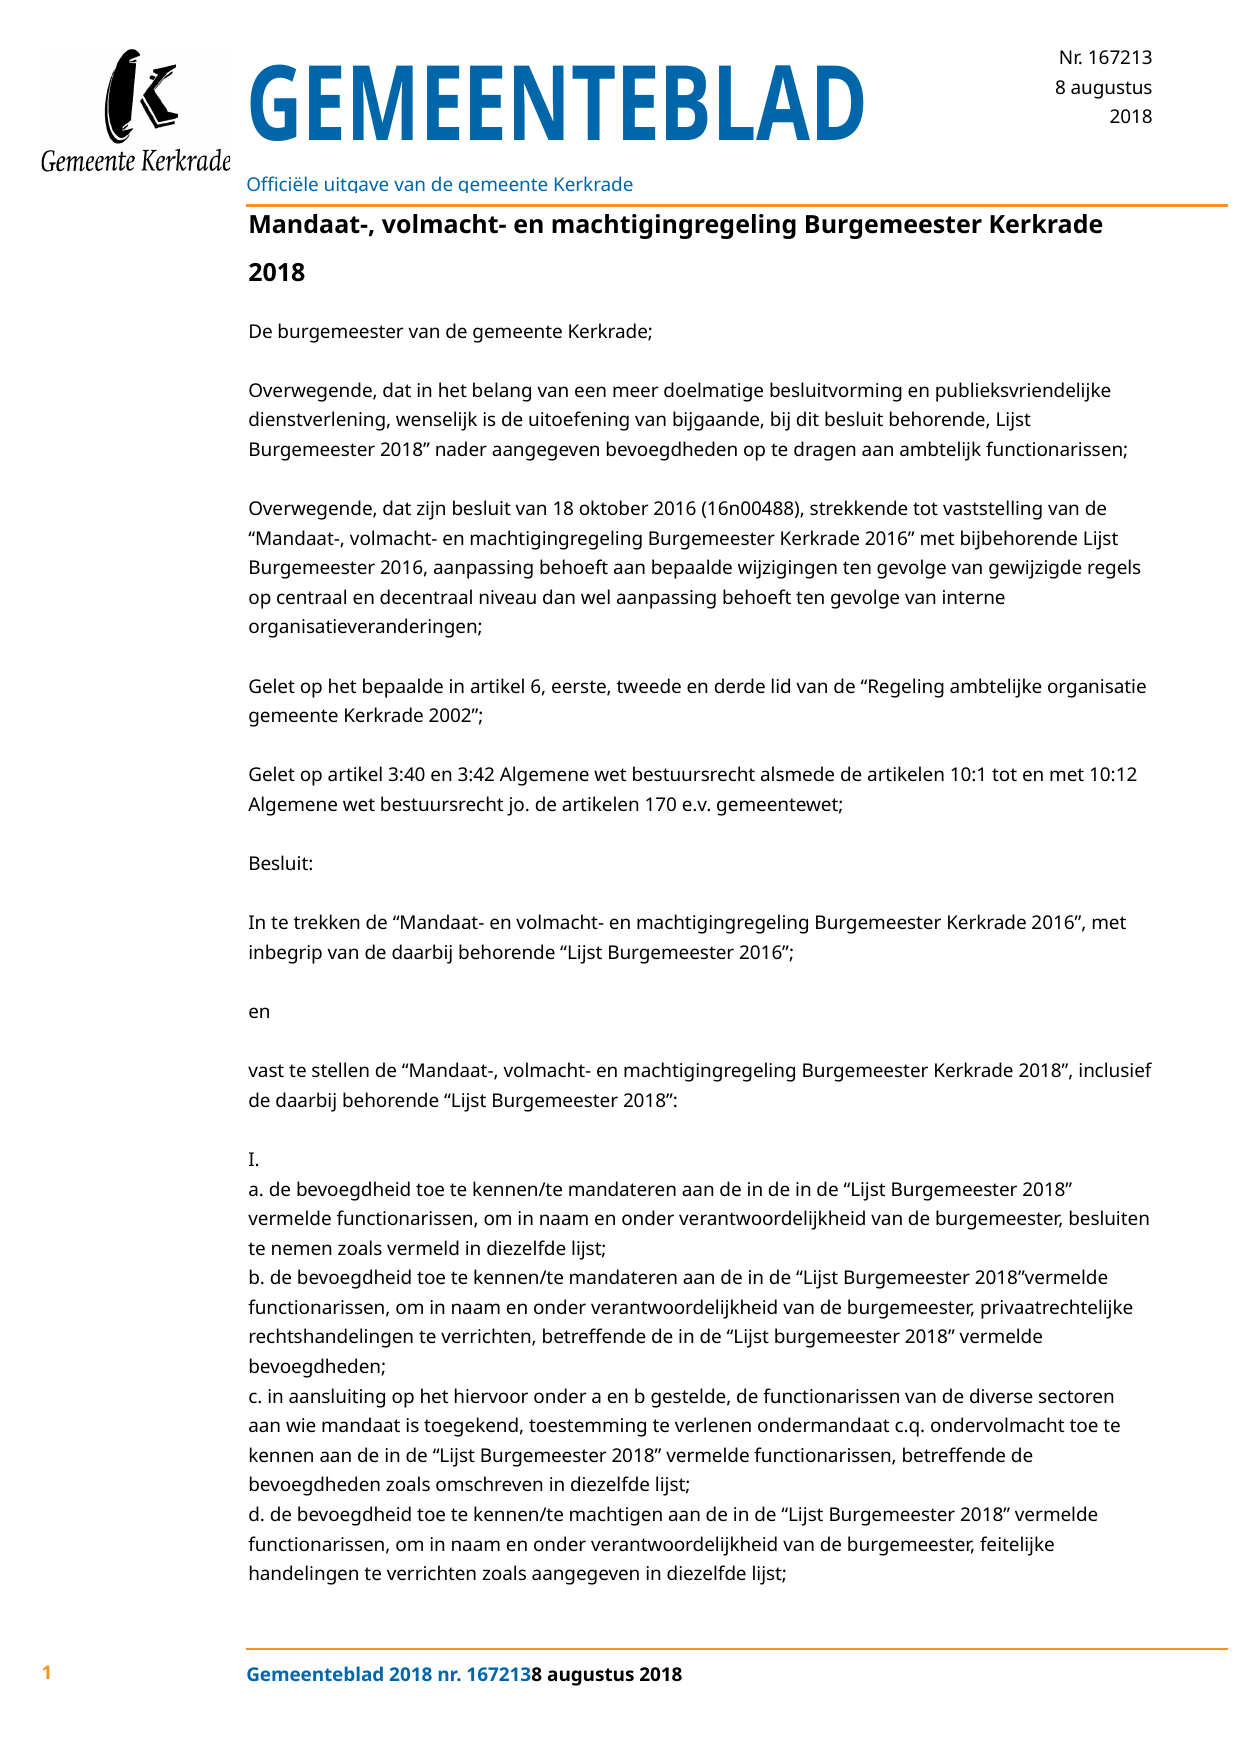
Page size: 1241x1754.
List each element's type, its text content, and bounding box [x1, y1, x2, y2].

text c. in aansluiting op het hiervoor onder a en b gestelde, de functionarissen van de diverse sectoren aan wie mandaat is toegekend, toestemming te verlenen ondermandaat c.q. ondervolmacht toe te kennen aan de in de “Lijst Burgemeester 2018” vermelde functionarissen, betreffende de bevoegdheden zoals omschreven in diezelfde lijst; [248, 1383, 1152, 1497]
text b. de bevoegdheid toe te kennen/te mandateren aan de in de “Lijst Burgemeester 2018”vermelde functionarissen, om in naam en onder verantwoordelijkheid van de burgemeester, privaatrechtelijke rechtshandelingen te verrichten, betreffende de in de “Lijst burgemeester 2018” vermelde bevoegdheden; [248, 1264, 1152, 1379]
text en [248, 998, 1152, 1024]
text vast te stellen de “Mandaat-, volmacht- en machtigingregeling Burgemeester Kerkrade 2018”, inclusief de daarbij behorende “Lijst Burgemeester 2018”: [248, 1057, 1152, 1113]
text Mandaat-, volmacht- en machtigingregeling Burgemeester Kerkrade 2018 [248, 207, 1152, 288]
text Overwegende, dat zijn besluit van 18 oktober 2016 (16n00488), strekkende tot vaststelling van de “Mandaat-, volmacht- en machtigingregeling Burgemeester Kerkrade 2016” met bijbehorende Lijst Burgemeester 2016, aanpassing behoeft aan bepaalde wijzigingen ten gevolge van gewijzigde regels op centraal en decentraal niveau dan wel aanpassing behoeft ten gevolge van interne organisatieveranderingen; [248, 495, 1152, 639]
text a. de bevoegdheid toe te kennen/te mandateren aan de in de in de “Lijst Burgemeester 2018” vermelde functionarissen, om in naam en onder verantwoordelijkheid van de burgemeester, besluiten te nemen zoals vermeld in diezelfde lijst; [248, 1176, 1152, 1261]
text Gelet op het bepaalde in artikel 6, eerste, tweede en derde lid van de “Regeling ambtelijke organisatie gemeente Kerkrade 2002”; [248, 673, 1152, 728]
text Gelet op artikel 3:40 en 3:42 Algemene wet bestuursrecht alsmede de artikelen 10:1 tot en met 10:12 Algemene wet bestuursrecht jo. de artikelen 170 e.v. gemeentewet; [248, 762, 1152, 817]
text Overwegende, dat in het belang van een meer doelmatige besluitvorming en publieksvriendelijke dienstverlening, wenselijk is de uitoefening van bijgaande, bij dit besluit behorende, Lijst Burgemeester 2018” nader aangegeven bevoegdheden op te dragen aan ambtelijk functionarissen; [248, 377, 1152, 462]
text Besluit: [248, 850, 1152, 876]
picture [41, 47, 231, 172]
text I. [248, 1146, 1152, 1172]
text In te trekken de “Mandaat- en volmacht- en machtigingregeling Burgemeester Kerkrade 2016”, met inbegrip van de daarbij behorende “Lijst Burgemeester 2016”; [248, 909, 1152, 965]
text De burgemeester van de gemeente Kerkrade; [248, 318, 1152, 344]
text d. de bevoegdheid toe te kennen/te machtigen aan de in de “Lijst Burgemeester 2018” vermelde functionarissen, om in naam en onder verantwoordelijkheid van de burgemeester, feitelijke handelingen te verrichten zoals aangegeven in diezelfde lijst; [248, 1501, 1152, 1586]
